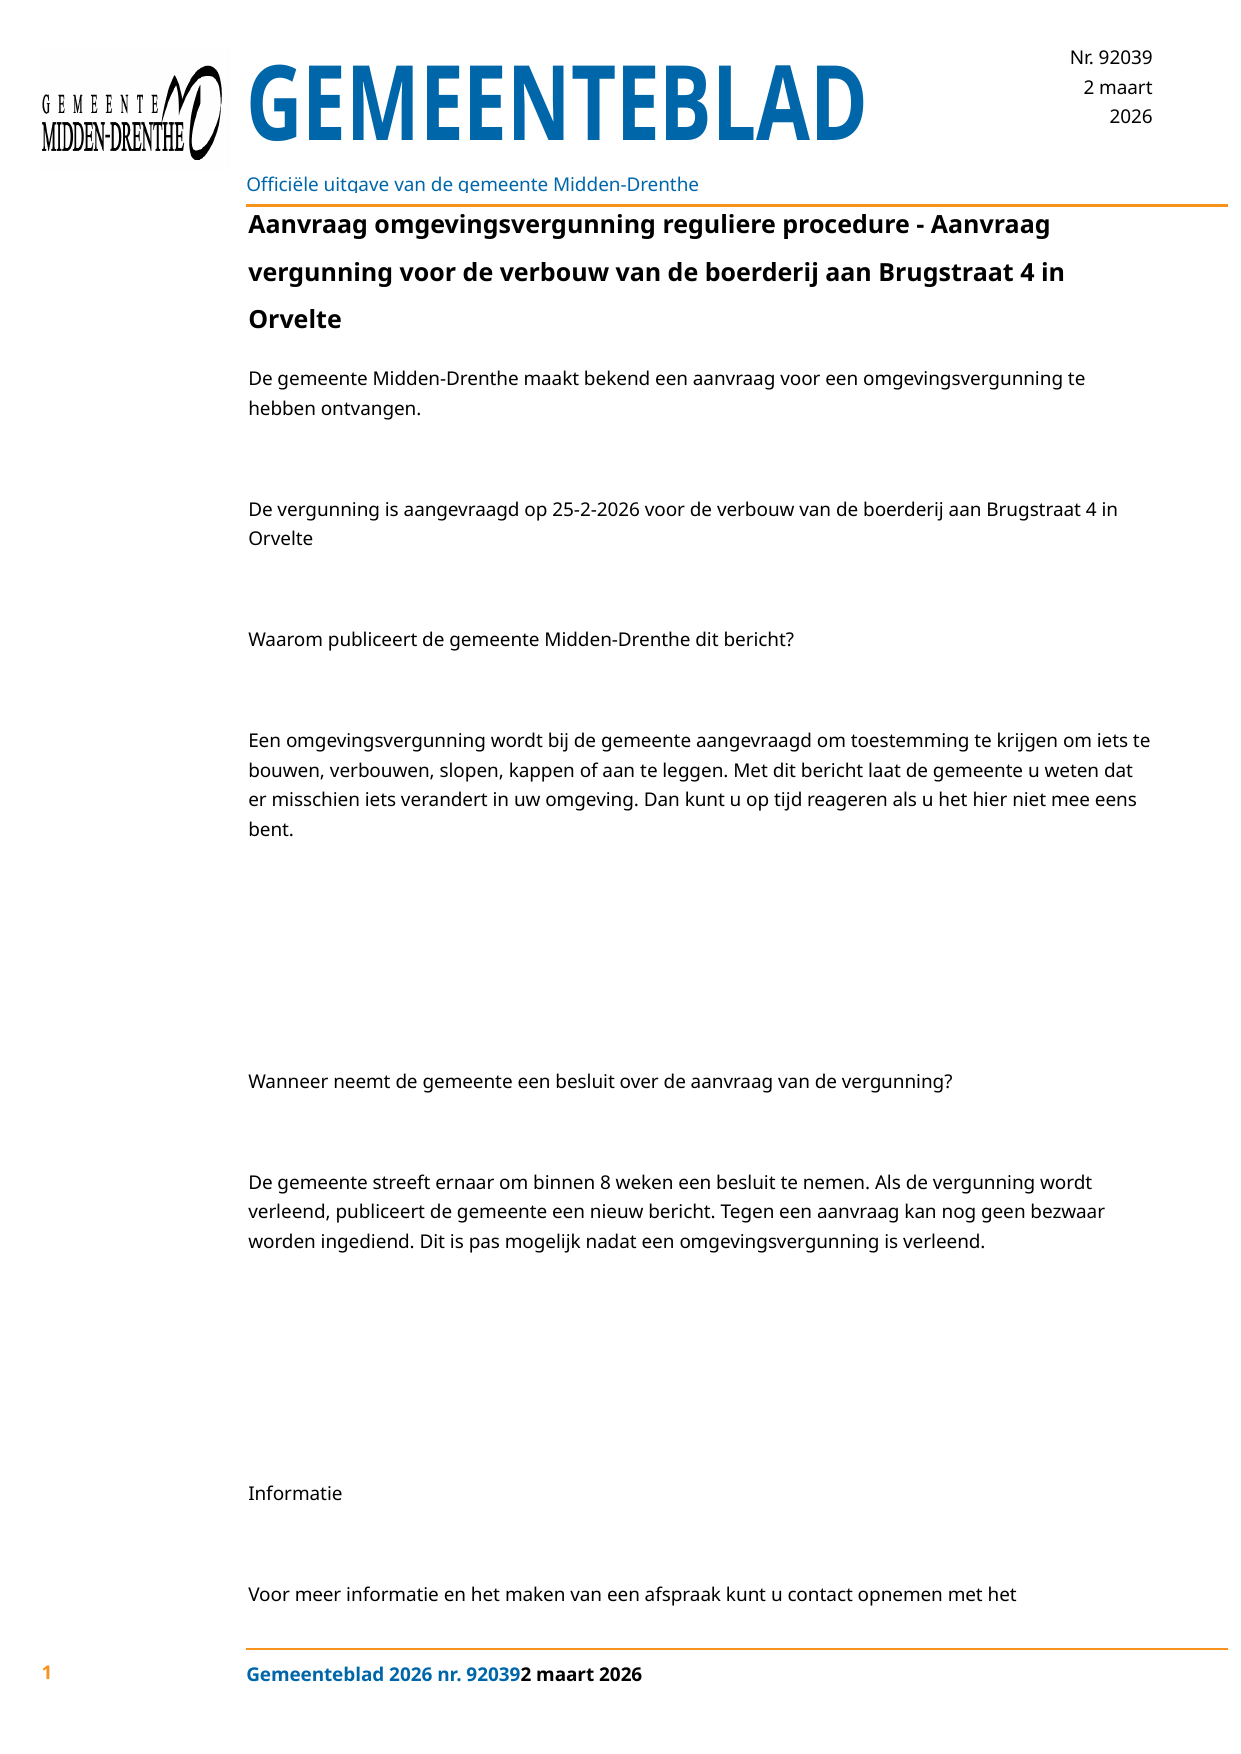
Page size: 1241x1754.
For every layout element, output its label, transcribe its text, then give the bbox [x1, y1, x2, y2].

text Voor meer informatie en het maken van een afspraak kunt u contact opnemen met het [248, 1581, 1152, 1607]
text De gemeente streeft ernaar om binnen 8 weken een besluit te nemen. Als de vergunning wordt verleend, publiceert de gemeente een nieuw bericht. Tegen een aanvraag kan nog geen bezwaar worden ingediend. Dit is pas mogelijk nadat een omgevingsvergunning is verleend. [248, 1169, 1152, 1254]
text Waarom publiceert de gemeente Midden-Drenthe dit bericht? [248, 626, 1152, 652]
text De gemeente Midden-Drenthe maakt bekend een aanvraag voor een omgevingsvergunning te hebben ontvangen. [248, 366, 1152, 421]
text Informatie [248, 1480, 1152, 1506]
text Wanneer neemt de gemeente een besluit over de aanvraag van de vergunning? [248, 1068, 1152, 1094]
picture [41, 47, 231, 172]
text De vergunning is aangevraagd op 25-2-2026 voor de verbouw van de boerderij aan Brugstraat 4 in Orvelte [248, 496, 1152, 551]
text Een omgevingsvergunning wordt bij de gemeente aangevraagd om toestemming te krijgen om iets te bouwen, verbouwen, slopen, kappen of aan te leggen. Met dit bericht laat de gemeente u weten dat er misschien iets verandert in uw omgeving. Dan kunt u op tijd reageren als u het hier niet mee eens bent. [248, 727, 1152, 842]
text Aanvraag omgevingsvergunning reguliere procedure - Aanvraag vergunning voor de verbouw van de boerderij aan Brugstraat 4 in Orvelte [248, 207, 1152, 336]
